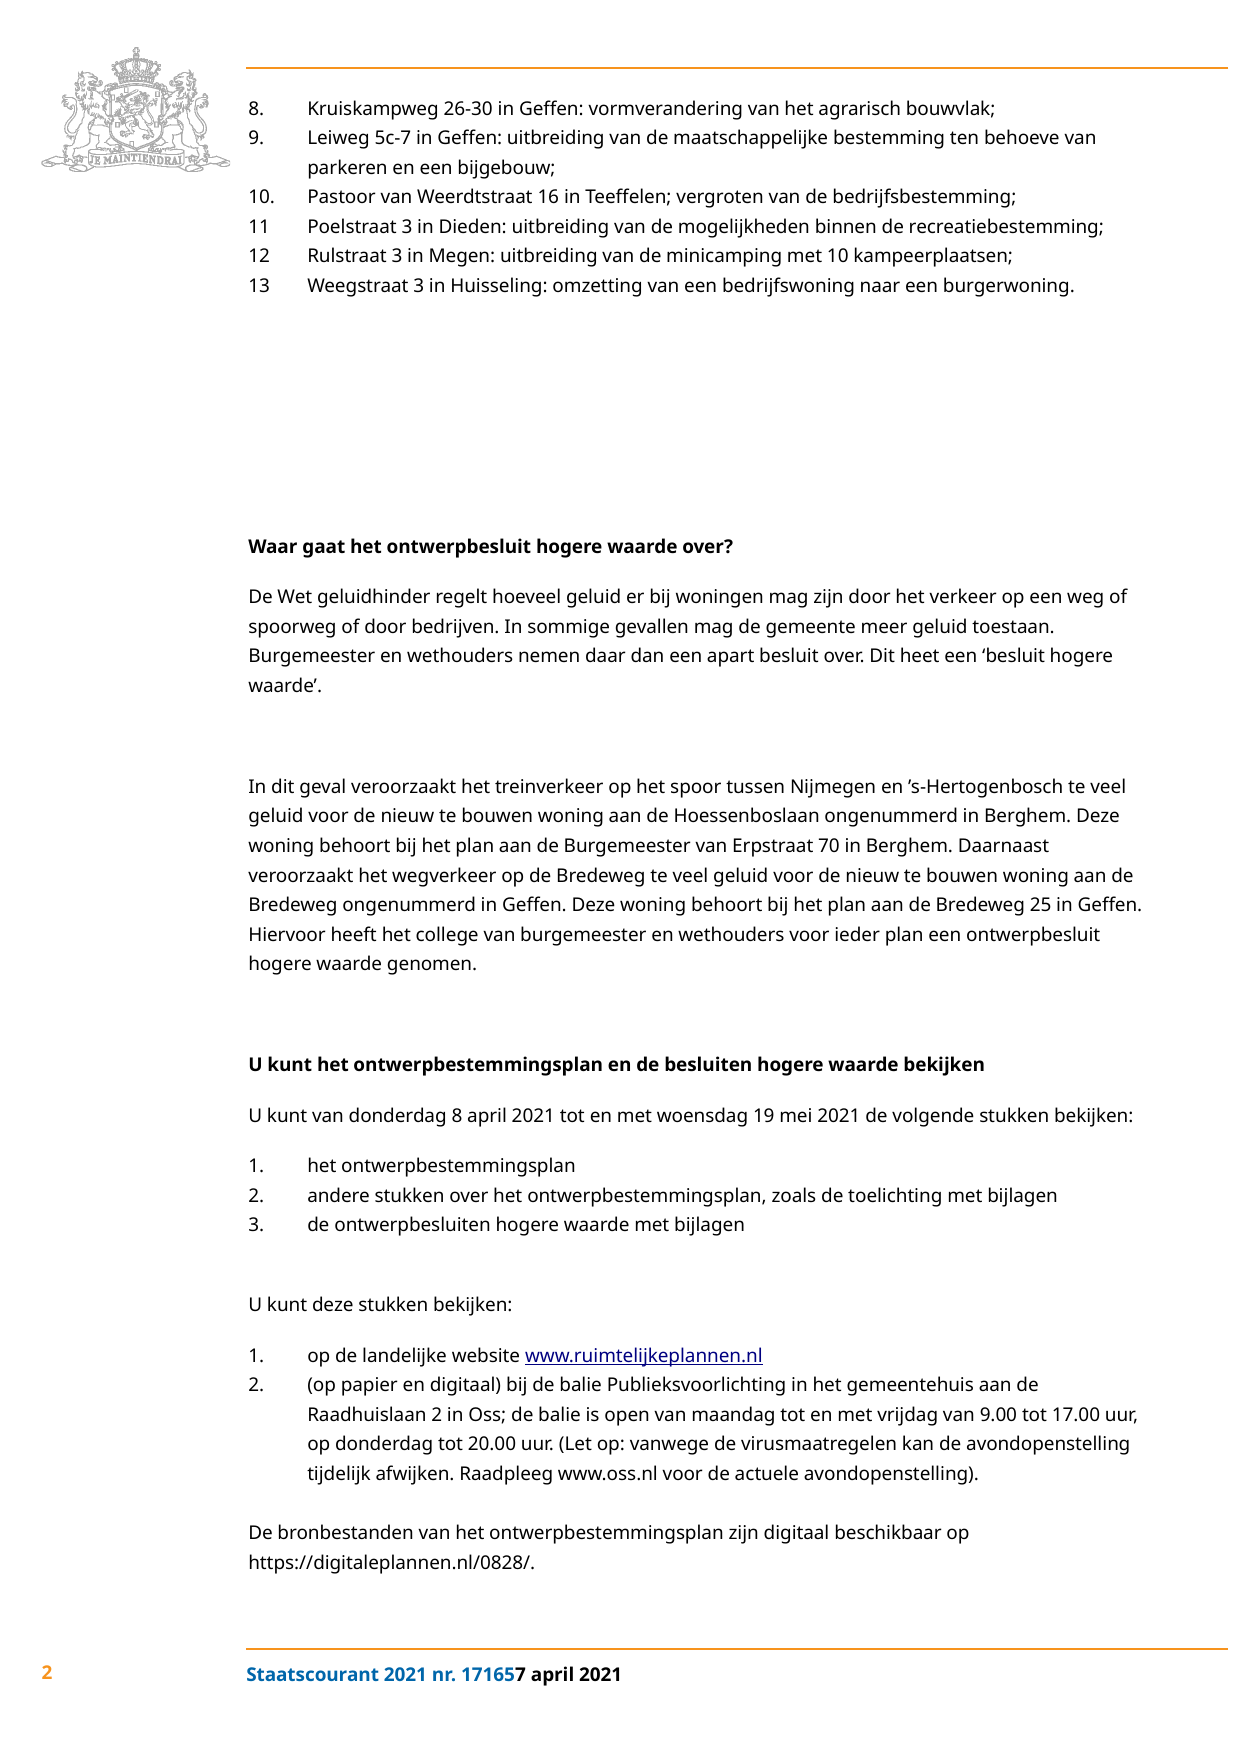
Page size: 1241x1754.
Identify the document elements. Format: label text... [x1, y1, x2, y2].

list andere stukken over het ontwerpbestemmingsplan, zoals de toelichting met bijlagen [248, 1182, 1152, 1208]
picture [41, 47, 231, 172]
list Poelstraat 3 in Dieden: uitbreiding van de mogelijkheden binnen de recreatiebestemming; [248, 213, 1152, 239]
list Weegstraat 3 in Huisseling: omzetting van een bedrijfswoning naar een burgerwoning. [248, 272, 1152, 298]
text U kunt van donderdag 8 april 2021 tot en met woensdag 19 mei 2021 de volgende stukken bekijken: [248, 1102, 1152, 1128]
list op de landelijke website www.ruimtelijkeplannen.nl [248, 1342, 1152, 1368]
text De Wet geluidhinder regelt hoeveel geluid er bij woningen mag zijn door het verkeer op een weg of spoorweg of door bedrijven. In sommige gevallen mag de gemeente meer geluid toestaan. Burgemeester en wethouders nemen daar dan een apart besluit over. Dit heet een ‘besluit hogere waarde’. [248, 583, 1152, 698]
list Pastoor van Weerdtstraat 16 in Teeffelen; vergroten van de bedrijfsbestemming; [248, 183, 1152, 209]
text De bronbestanden van het ontwerpbestemmingsplan zijn digitaal beschikbaar op https://digitaleplannen.nl/0828/. [248, 1519, 1152, 1575]
list de ontwerpbesluiten hogere waarde met bijlagen [248, 1211, 1152, 1237]
text Waar gaat het ontwerpbesluit hogere waarde over? [248, 533, 1152, 559]
text U kunt het ontwerpbestemmingsplan en de besluiten hogere waarde bekijken [248, 1051, 1152, 1077]
list het ontwerpbestemmingsplan [248, 1152, 1152, 1178]
list Rulstraat 3 in Megen: uitbreiding van de minicamping met 10 kampeerplaatsen; [248, 243, 1152, 268]
text U kunt deze stukken bekijken: [248, 1291, 1152, 1317]
text In dit geval veroorzaakt het treinverkeer op het spoor tussen Nijmegen en ’s-Hertogenbosch te veel geluid voor de nieuw te bouwen woning aan de Hoessenboslaan ongenummerd in Berghem. Deze woning behoort bij het plan aan de Burgemeester van Erpstraat 70 in Berghem. Daarnaast veroorzaakt het wegverkeer op de Bredeweg te veel geluid voor de nieuw te bouwen woning aan de Bredeweg ongenummerd in Geffen. Deze woning behoort bij het plan aan de Bredeweg 25 in Geffen. Hiervoor heeft het college van burgemeester en wethouders voor ieder plan een ontwerpbesluit hogere waarde genomen. [248, 773, 1152, 976]
list Leiweg 5c-7 in Geffen: uitbreiding van de maatschappelijke bestemming ten behoeve van parkeren en een bijgebouw; [248, 124, 1152, 180]
list Kruiskampweg 26-30 in Geffen: vormverandering van het agrarisch bouwvlak; [248, 95, 1152, 121]
list (op papier en digitaal) bij de balie Publieksvoorlichting in het gemeentehuis aan de Raadhuislaan 2 in Oss; de balie is open van maandag tot en met vrijdag van 9.00 tot 17.00 uur, op donderdag tot 20.00 uur. (Let op: vanwege de virusmaatregelen kan de avondopenstelling tijdelijk afwijken. Raadpleeg www.oss.nl voor de actuele avondopenstelling). [248, 1371, 1152, 1486]
